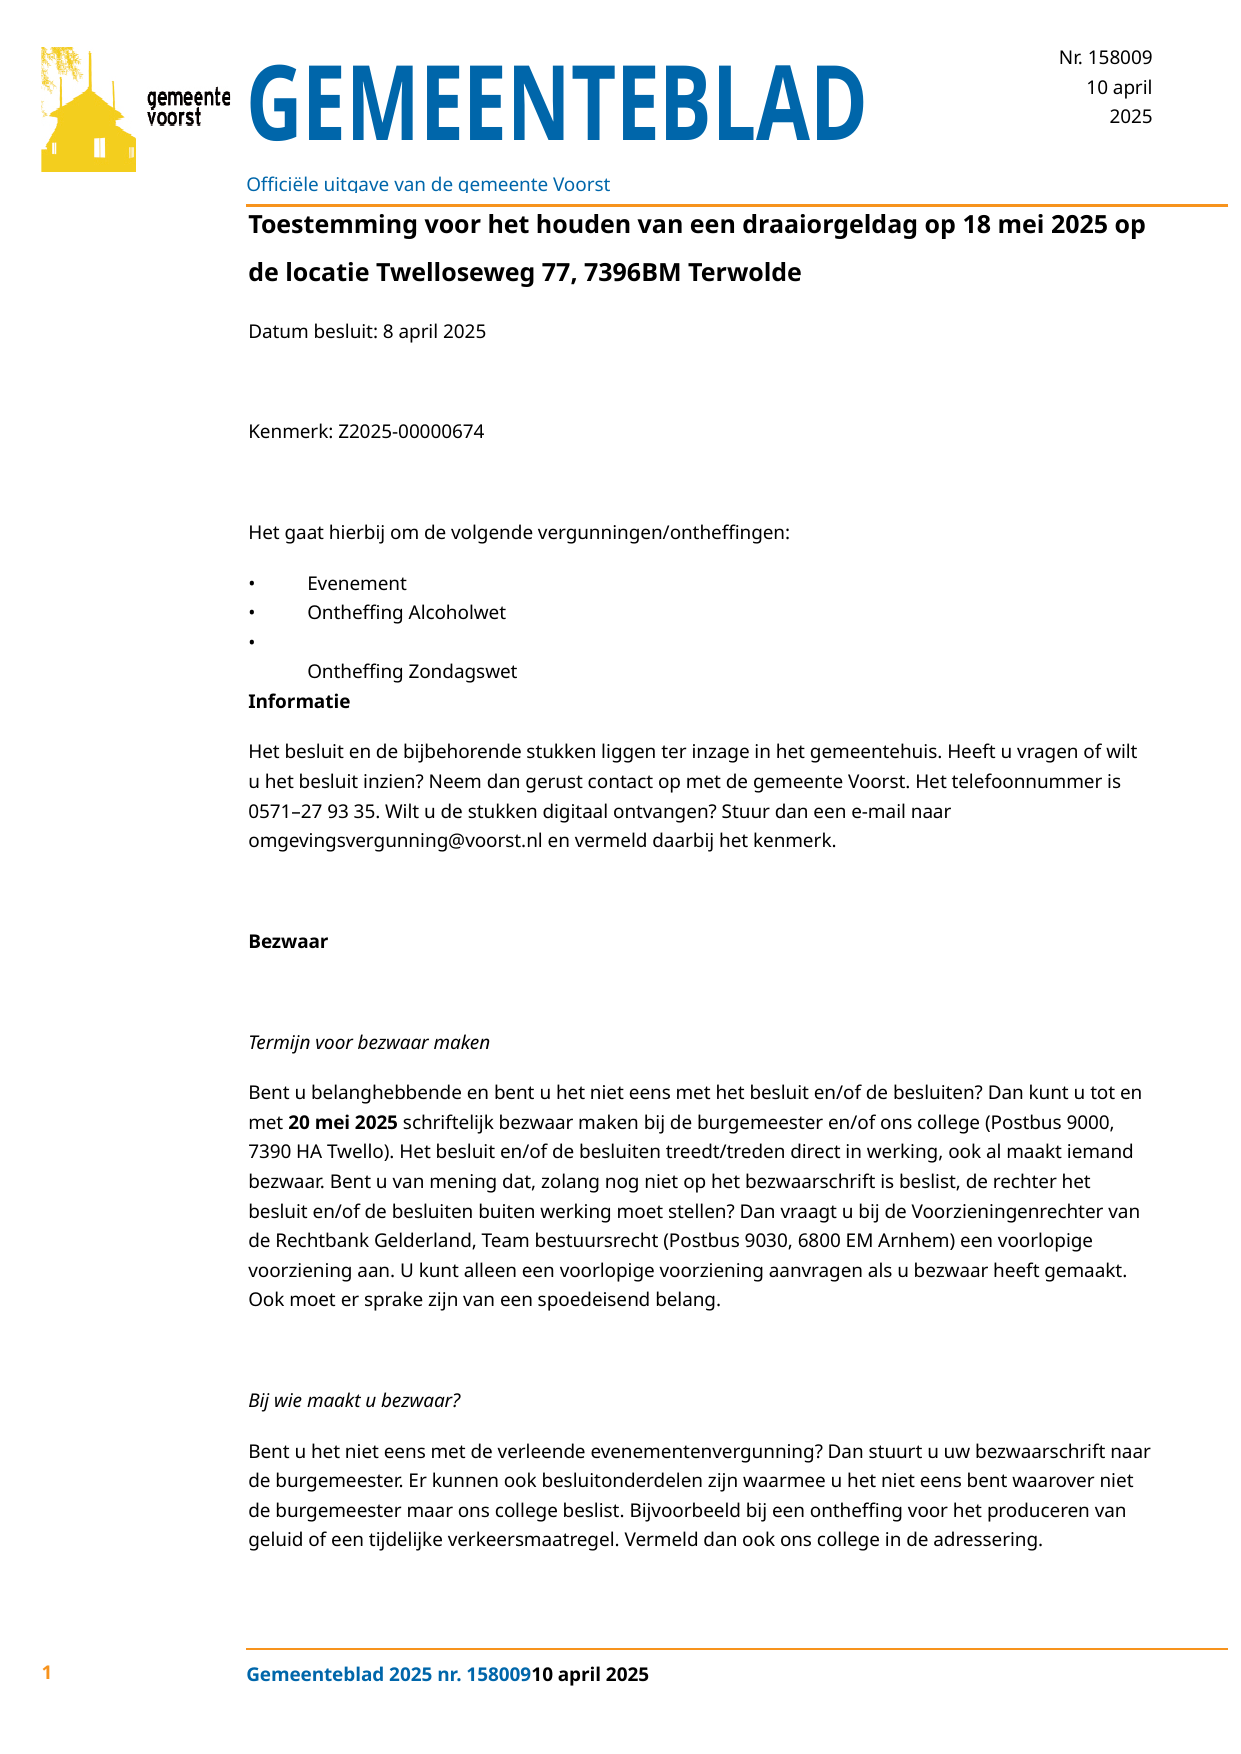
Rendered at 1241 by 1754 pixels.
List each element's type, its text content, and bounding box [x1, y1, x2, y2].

text Bent u belanghebbende en bent u het niet eens met het besluit en/of de besluiten? Dan kunt u tot en met 20 mei 2025 schriftelijk bezwaar maken bij de burgemeester en/of ons college (Postbus 9000, 7390 HA Twello). Het besluit en/of de besluiten treedt/treden direct in werking, ook al maakt iemand bezwaar. Bent u van mening dat, zolang nog niet op het bezwaarschrift is beslist, de rechter het besluit en/of de besluiten buiten werking moet stellen? Dan vraagt u bij de Voorzieningenrechter van de Rechtbank Gelderland, Team bestuursrecht (Postbus 9030, 6800 EM Arnhem) een voorlopige voorziening aan. U kunt alleen een voorlopige voorziening aanvragen als u bezwaar heeft gemaakt. Ook moet er sprake zijn van een spoedeisend belang. [248, 1079, 1152, 1312]
text Het gaat hierbij om de volgende vergunningen/ontheffingen: [248, 519, 1152, 545]
list Ontheffing Zondagswet [248, 659, 1152, 684]
text Termijn voor bezwaar maken [248, 1029, 1152, 1055]
list Evenement [248, 570, 1152, 596]
text Bent u het niet eens met de verleende evenementenvergunning? Dan stuurt u uw bezwaarschrift naar de burgemeester. Er kunnen ook besluitonderdelen zijn waarmee u het niet eens bent waarover niet de burgemeester maar ons college beslist. Bijvoorbeeld bij een ontheffing voor het produceren van geluid of een tijdelijke verkeersmaatregel. Vermeld dan ook ons college in de adressering. [248, 1438, 1152, 1552]
text Bij wie maakt u bezwaar? [248, 1387, 1152, 1413]
text Kenmerk: Z2025-00000674 [248, 419, 1152, 444]
text Informatie [248, 688, 1152, 714]
picture [41, 47, 231, 172]
text Het besluit en de bijbehorende stukken liggen ter inzage in het gemeentehuis. Heeft u vragen of wilt u het besluit inzien? Neem dan gerust contact op met de gemeente Voorst. Het telefoonnummer is 0571–27 93 35. Wilt u de stukken digitaal ontvangen? Stuur dan een e-mail naar omgevingsvergunning@voorst.nl en vermeld daarbij het kenmerk. [248, 739, 1152, 853]
text Bezwaar [248, 928, 1152, 954]
text Toestemming voor het houden van een draaiorgeldag op 18 mei 2025 op de locatie Twelloseweg 77, 7396BM Terwolde [248, 207, 1152, 288]
text Datum besluit: 8 april 2025 [248, 318, 1152, 344]
list Ontheffing Alcoholwet [248, 599, 1152, 625]
